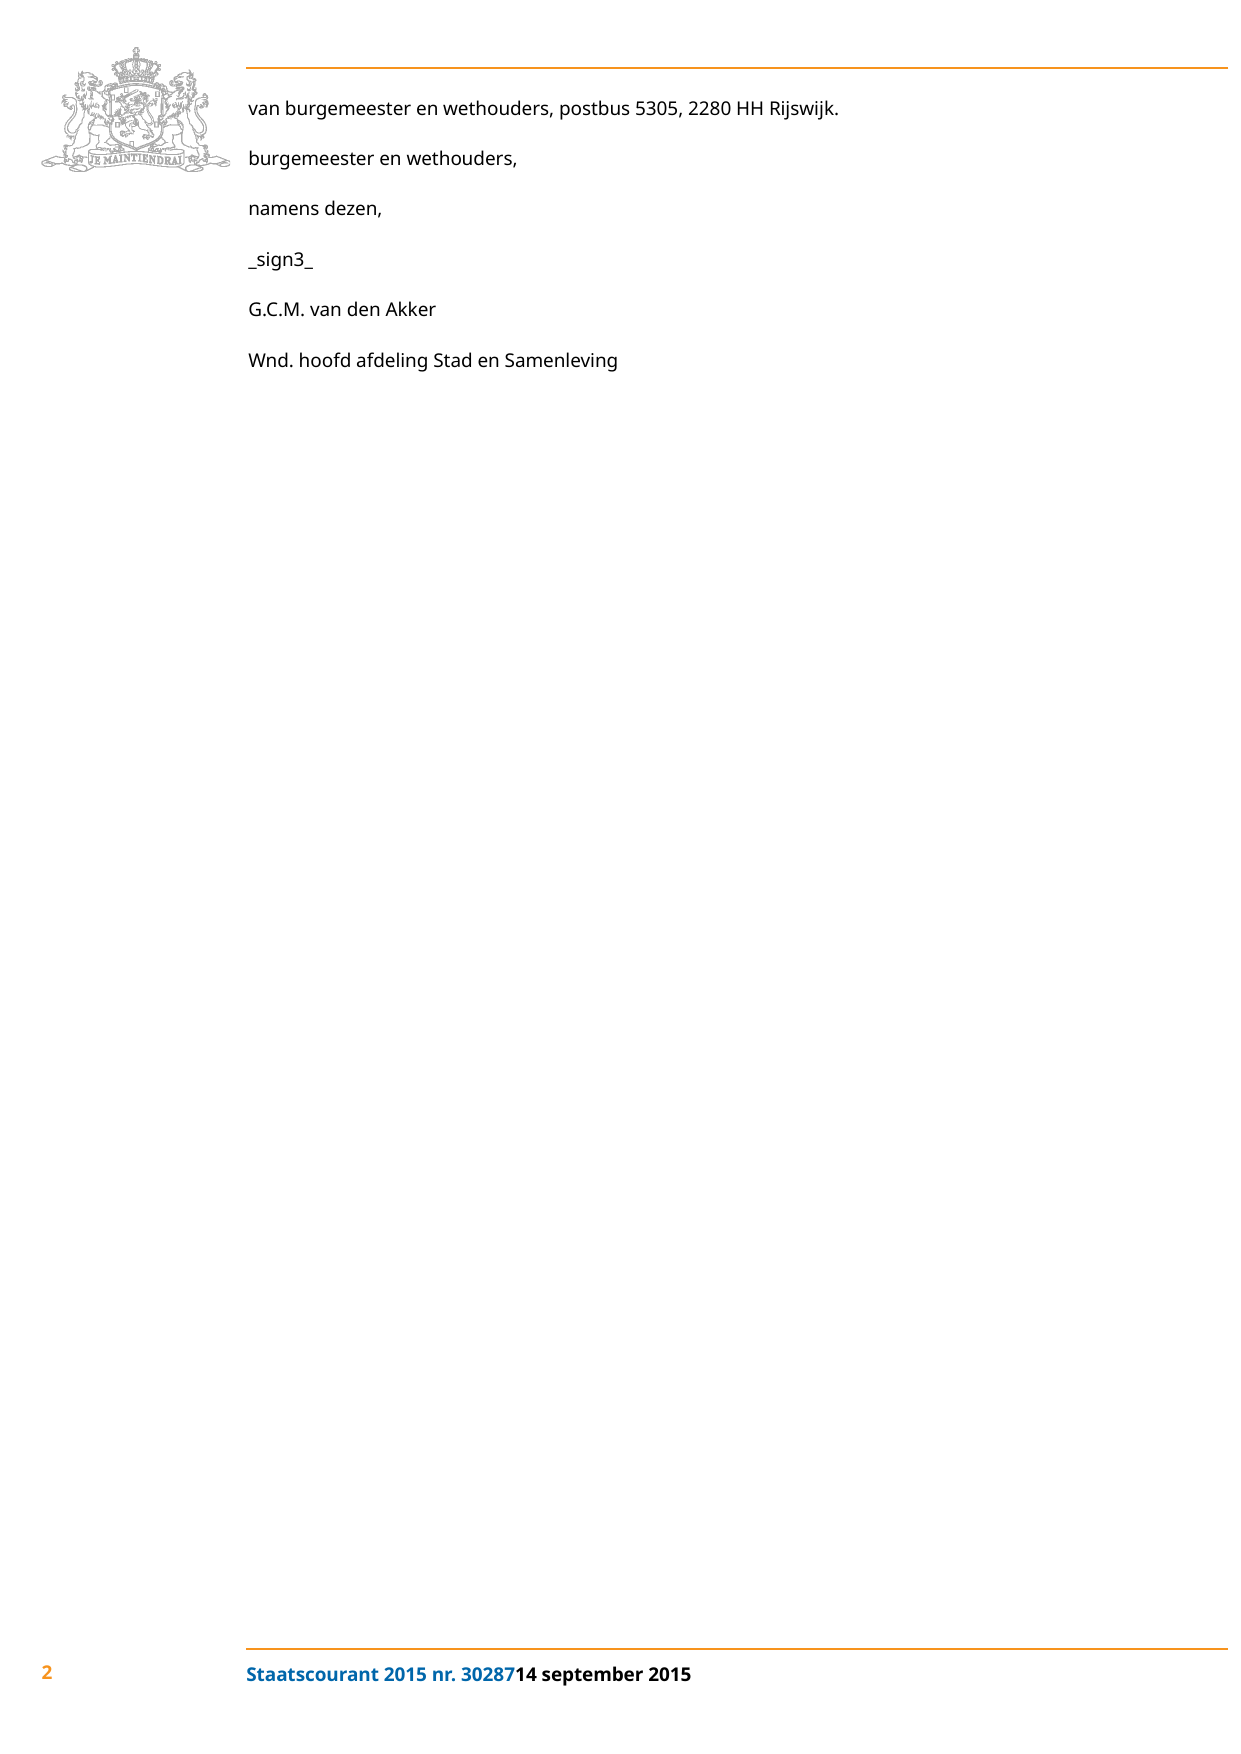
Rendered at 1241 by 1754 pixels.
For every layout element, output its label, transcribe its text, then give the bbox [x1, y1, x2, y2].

text burgemeester en wethouders, [248, 145, 1152, 171]
text G.C.M. van den Akker [248, 296, 1152, 322]
text Wnd. hoofd afdeling Stad en Samenleving [248, 347, 1152, 373]
text _sign3_ [248, 246, 1152, 272]
text van burgemeester en wethouders, postbus 5305, 2280 HH Rijswijk. [248, 95, 1152, 121]
picture [41, 47, 231, 172]
text namens dezen, [248, 196, 1152, 221]
